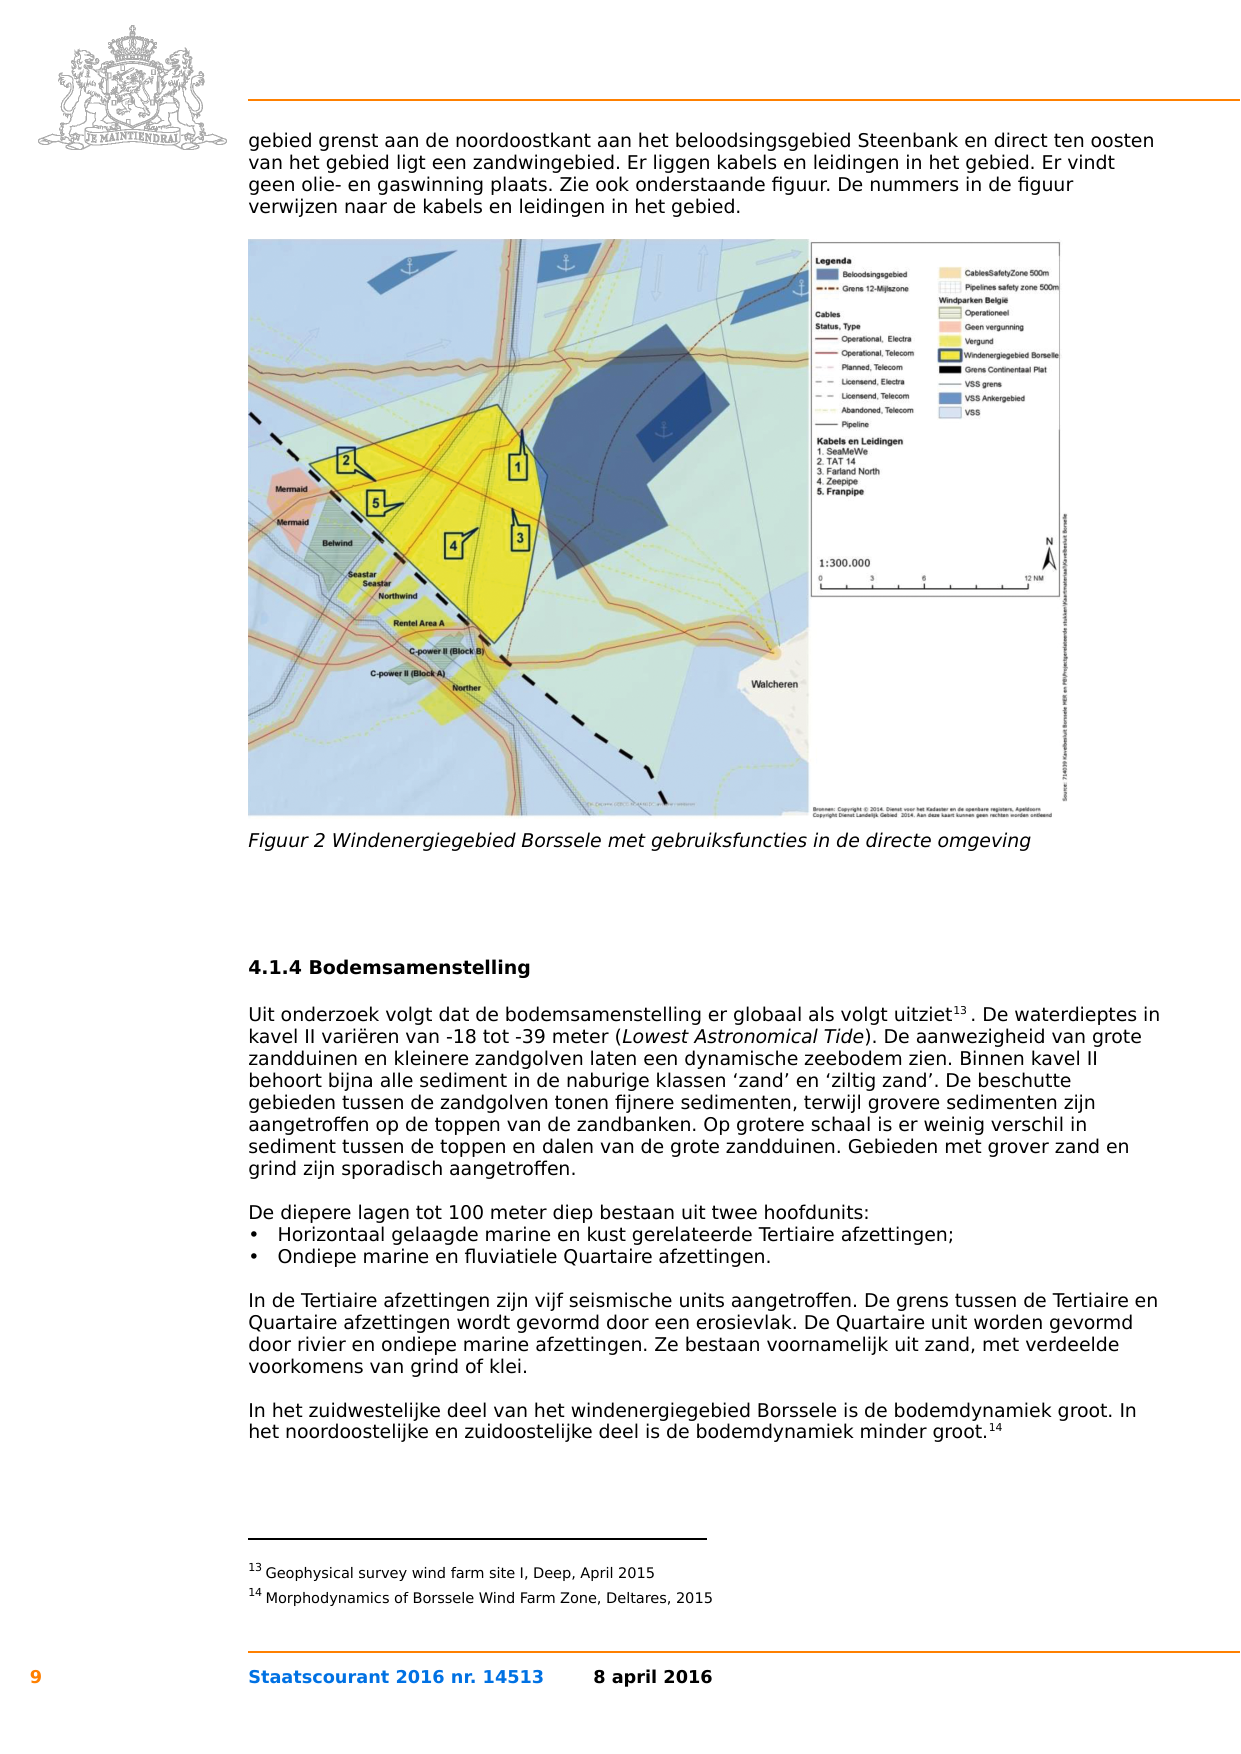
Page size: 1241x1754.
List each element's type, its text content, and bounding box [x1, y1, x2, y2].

text In de Tertiaire afzettingen zijn vijf seismische units aangetroffen. De grens tussen de Tertiaire en Quartaire afzettingen wordt gevormd door een erosievlak. De Quartaire unit worden gevormd door rivier en ondiepe marine afzettingen. Ze bestaan voornamelijk uit zand, met verdeelde voorkomens van grind of klei. [248, 1290, 1163, 1378]
subtitle 4.1.4 Bodemsamenstelling [248, 957, 1163, 979]
text Geophysical survey wind farm site I, Deep, April 2015 [248, 1561, 1163, 1583]
picture [248, 239, 1069, 819]
text De diepere lagen tot 100 meter diep bestaan uit twee hoofdunits: [248, 1202, 1163, 1224]
picture [38, 25, 227, 150]
text • Ondiepe marine en fluviatiele Quartaire afzettingen. [248, 1246, 1163, 1268]
text Morphodynamics of Borssele Wind Farm Zone, Deltares, 2015 [248, 1586, 1163, 1608]
text In het zuidwestelijke deel van het windenergiegebied Borssele is de bodemdynamiek groot. In het noordoostelijke en zuidoostelijke deel is de bodemdynamiek minder groot. [248, 1399, 1163, 1443]
text Figuur 2 Windenergiegebied Borssele met gebruiksfuncties in de directe omgeving [248, 830, 1069, 852]
text gebied grenst aan de noordoostkant aan het beloodsingsgebied Steenbank en direct ten oosten van het gebied ligt een zandwingebied. Er liggen kabels en leidingen in het gebied. Er vindt geen olie- en gaswinning plaats. Zie ook onderstaande figuur. De nummers in de figuur verwijzen naar de kabels en leidingen in het gebied. [248, 130, 1163, 218]
text • Horizontaal gelaagde marine en kust gerelateerde Tertiaire afzettingen; [248, 1224, 1163, 1246]
text Uit onderzoek volgt dat de bodemsamenstelling er globaal als volgt uitziet. De waterdieptes in kavel II variëren van -18 tot -39 meter (Lowest Astronomical Tide). De aanwezigheid van grote zandduinen en kleinere zandgolven laten een dynamische zeebodem zien. Binnen kavel II behoort bijna alle sediment in de naburige klassen ‘zand’ en ‘ziltig zand’. De beschutte gebieden tussen de zandgolven tonen fijnere sedimenten, terwijl grovere sedimenten zijn aangetroffen op de toppen van de zandbanken. Op grotere schaal is er weinig verschil in sediment tussen de toppen en dalen van de grote zandduinen. Gebieden met grover zand en grind zijn sporadisch aangetroffen. [248, 1004, 1163, 1180]
